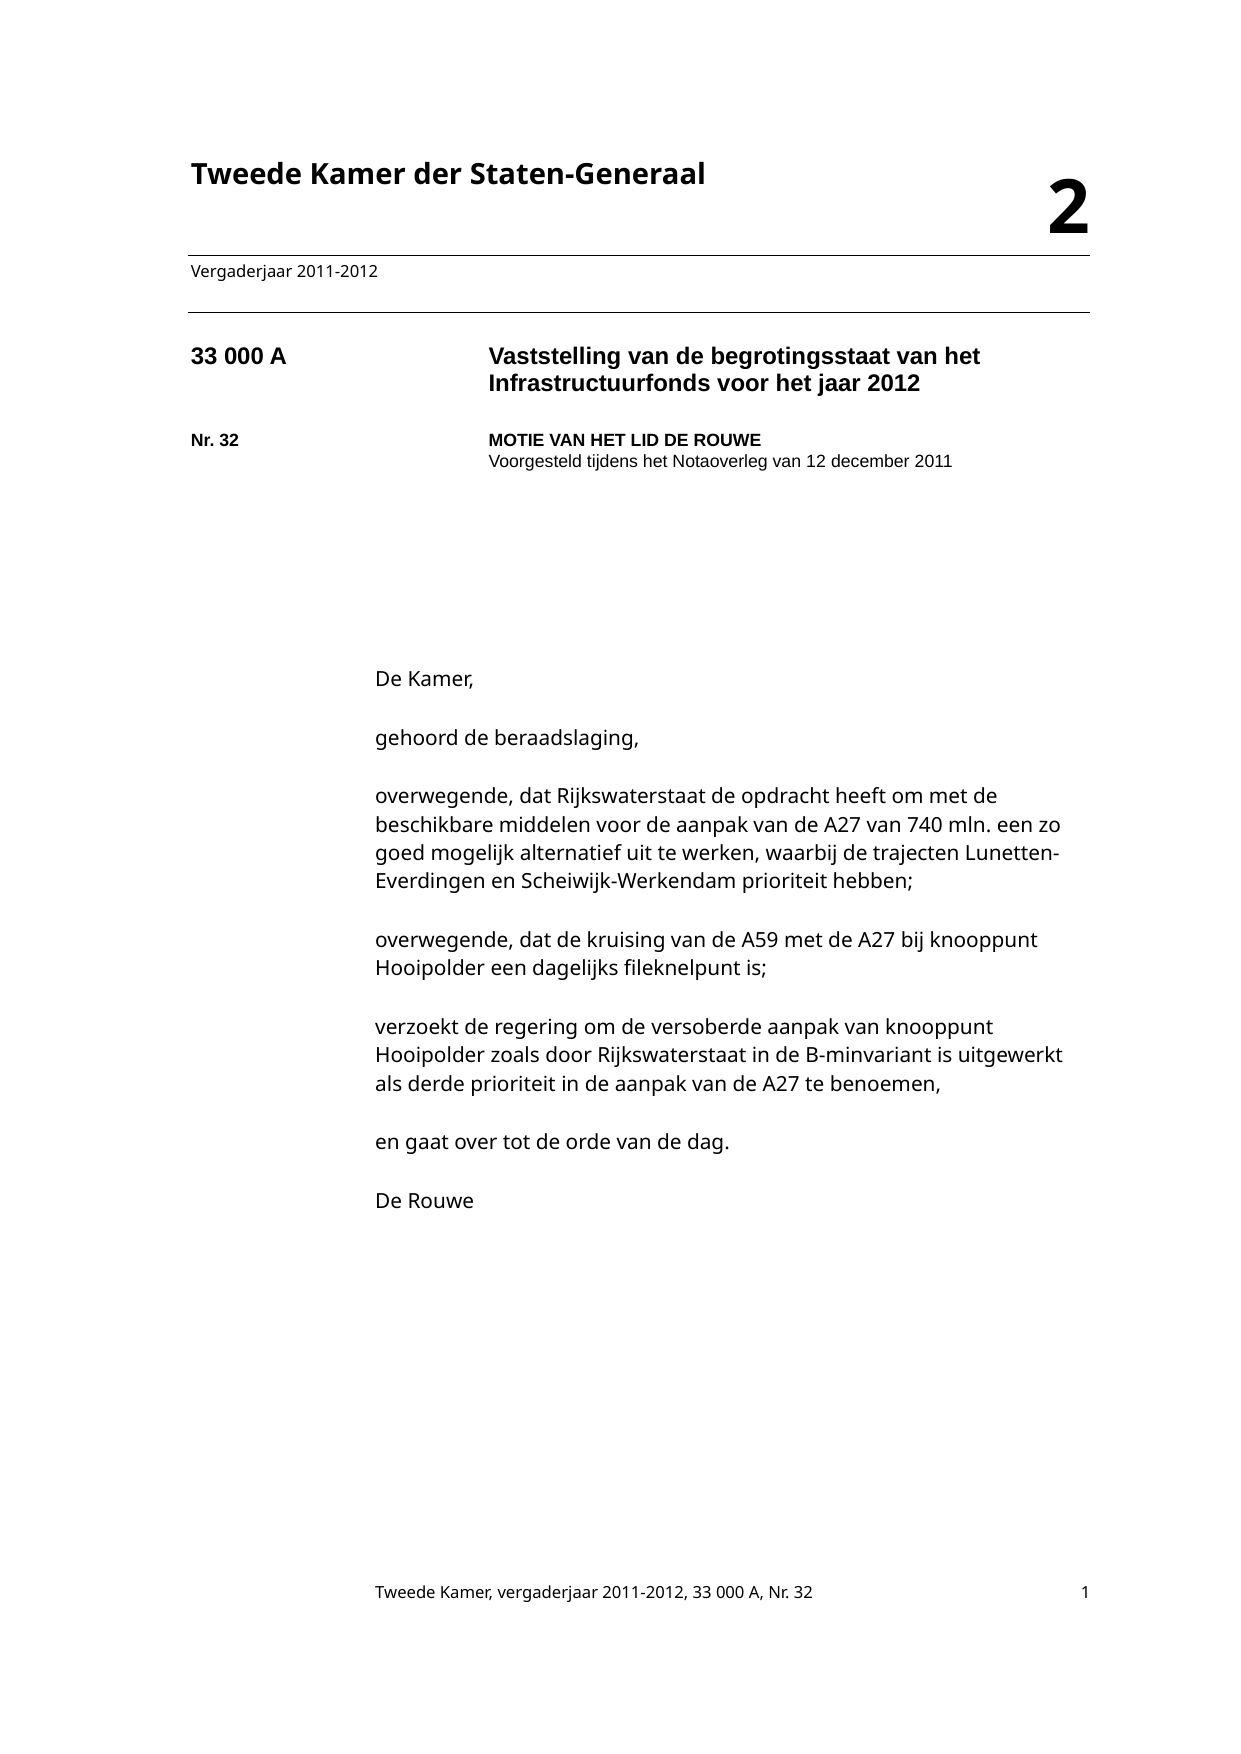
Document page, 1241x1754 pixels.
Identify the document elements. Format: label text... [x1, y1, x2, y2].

text De Kamer, [375, 664, 1090, 693]
text overwegende, dat de kruising van de A59 met de A27 bij knooppunt Hooipolder een dagelijks fileknelpunt is; [375, 925, 1090, 982]
text en gaat over tot de orde van de dag. [375, 1127, 1090, 1156]
table_header 2 [910, 150, 1090, 255]
table_cell Nr. 32 [188, 427, 485, 546]
text verzoekt de regering om de versoberde aanpak van knooppunt Hooipolder zoals door Rijkswaterstaat in de B-minvariant is uitgewerkt als derde prioriteit in de aanpak van de A27 te benoemen, [375, 1012, 1090, 1097]
text De Rouwe [375, 1186, 1090, 1214]
table_cell MOTIE VAN HET LID DE ROUWE Voorgesteld tijdens het Notaoverleg van 12 december 2011 [485, 427, 1090, 546]
table_cell 33 000 A [188, 339, 485, 427]
table_cell Vergaderjaar 2011-2012 [188, 256, 485, 312]
table_cell [485, 313, 1090, 339]
text overwegende, dat Rijkswaterstaat de opdracht heeft om met de beschikbare middelen voor de aanpak van de A27 van 740 mln. een zo goed mogelijk alternatief uit te werken, waarbij de trajecten Lunetten-Everdingen en Scheiwijk-Werkendam prioriteit hebben; [375, 781, 1090, 895]
table_cell Vaststelling van de begrotingsstaat van het Infrastructuurfonds voor het jaar 2012 [485, 339, 1090, 427]
text gehoord de beraadslaging, [375, 723, 1090, 751]
table_header Tweede Kamer der Staten-Generaal [188, 150, 909, 255]
table_cell [188, 313, 485, 339]
table_cell [485, 256, 1090, 312]
